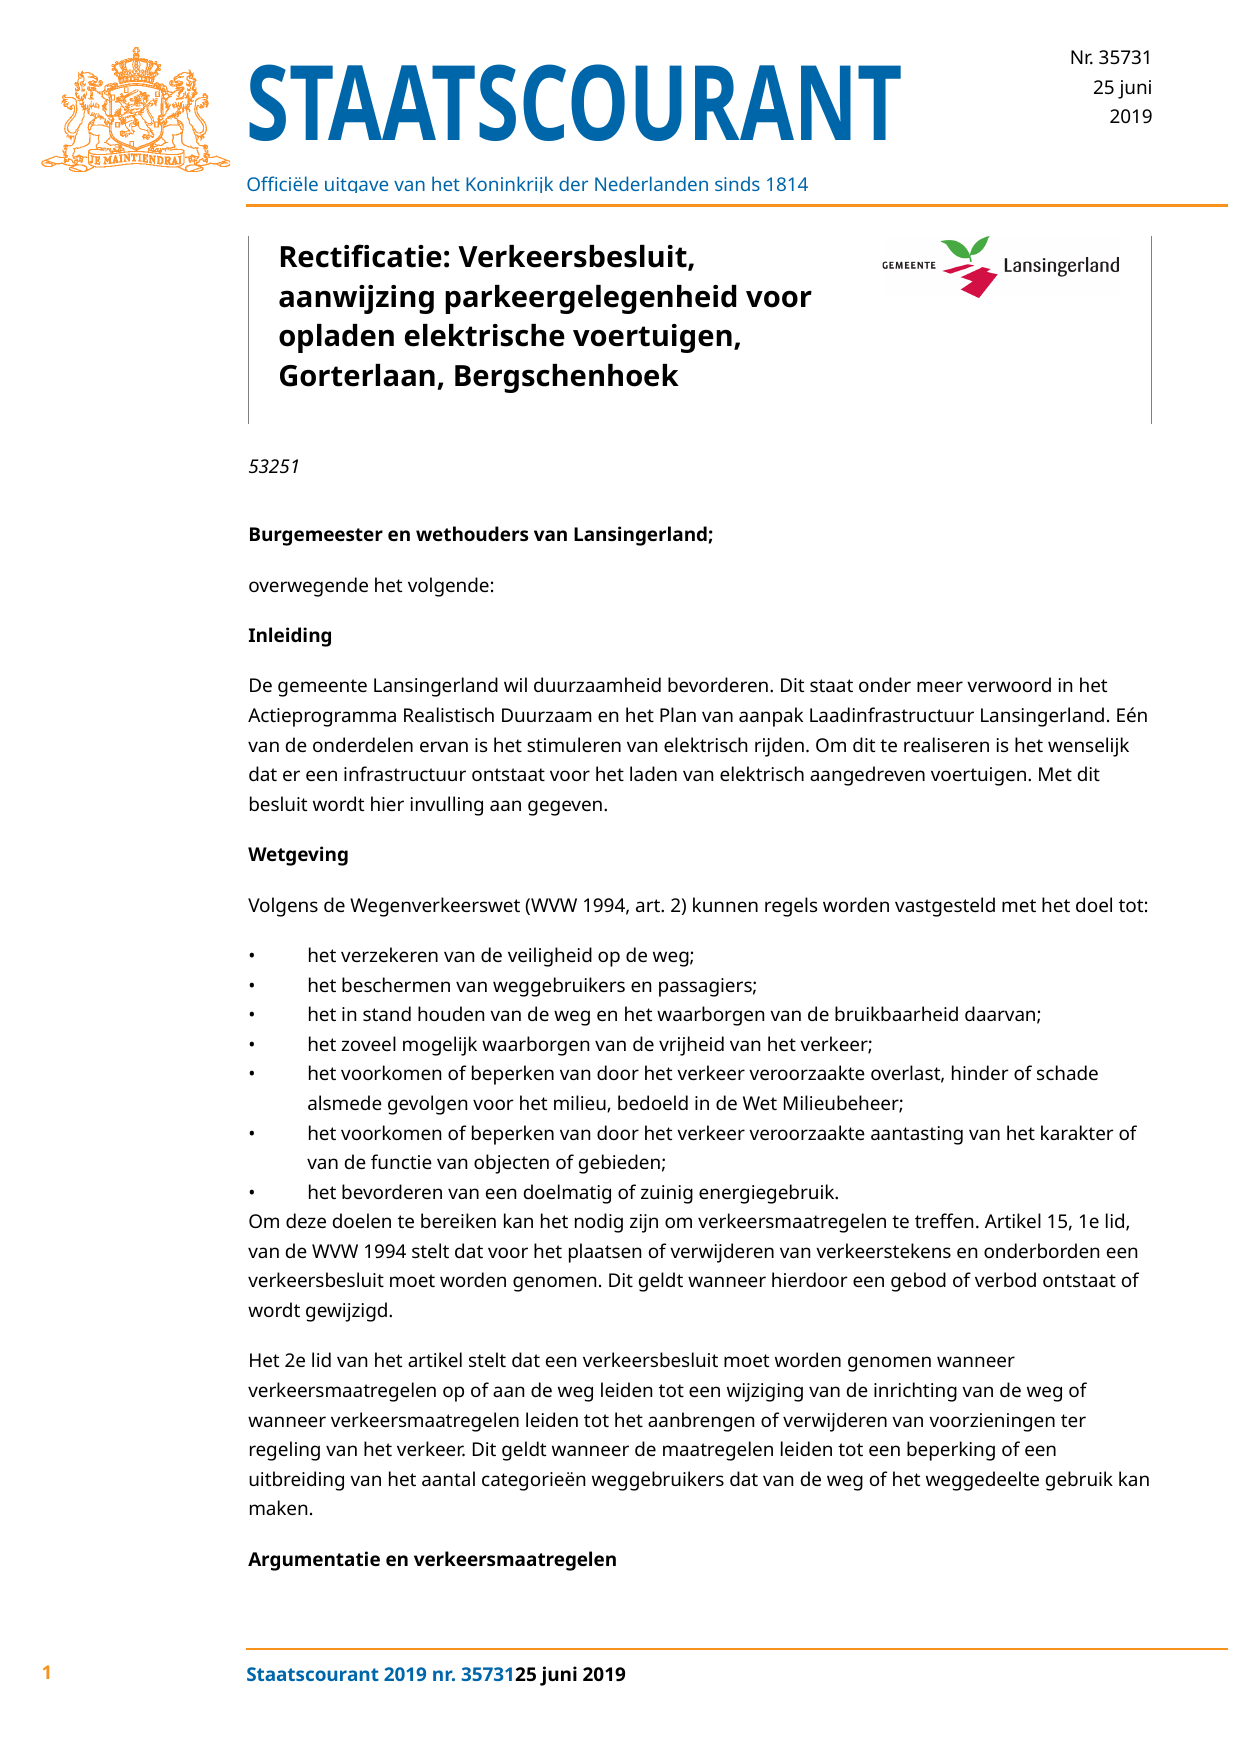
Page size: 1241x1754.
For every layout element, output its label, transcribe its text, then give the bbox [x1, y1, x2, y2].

table_header Rectificatie: Verkeersbesluit, aanwijzing parkeergelegenheid voor opladen elektrische voertuigen, Gorterlaan, Bergschenhoek [249, 236, 850, 424]
list het in stand houden van de weg en het waarborgen van de bruikbaarheid daarvan; [248, 1001, 1152, 1027]
list het voorkomen of beperken van door het verkeer veroorzaakte aantasting van het karakter of van de functie van objecten of gebieden; [248, 1120, 1152, 1175]
list het bevorderen van een doelmatig of zuinig energiegebruik. [248, 1179, 1152, 1204]
text Om deze doelen te bereiken kan het nodig zijn om verkeersmaatregelen te treffen. Artikel 15, 1e lid, van de WVW 1994 stelt dat voor het plaatsen of verwijderen van verkeerstekens en onderborden een verkeersbesluit moet worden genomen. Dit geldt wanneer hierdoor een gebod of verbod ontstaat of wordt gewijzigd. [248, 1208, 1152, 1323]
list het zoveel mogelijk waarborgen van de vrijheid van het verkeer; [248, 1031, 1152, 1057]
text Argumentatie en verkeersmaatregelen [248, 1546, 1152, 1572]
text 53251 [248, 454, 1152, 479]
list het voorkomen of beperken van door het verkeer veroorzaakte overlast, hinder of schade alsmede gevolgen voor het milieu, bedoeld in de Wet Milieubeheer; [248, 1061, 1152, 1116]
text overwegende het volgende: [248, 572, 1152, 597]
list het verzekeren van de veiligheid op de weg; [248, 942, 1152, 968]
text Wetgeving [248, 841, 1152, 867]
picture [41, 47, 231, 172]
list het beschermen van weggebruikers en passagiers; [248, 972, 1152, 997]
text Volgens de Wegenverkeerswet (WVW 1994, art. 2) kunnen regels worden vastgesteld met het doel tot: [248, 892, 1152, 917]
text Burgemeester en wethouders van Lansingerland; [248, 521, 1152, 547]
picture [882, 236, 1119, 298]
text Inleiding [248, 622, 1152, 648]
text Het 2e lid van het artikel stelt dat een verkeersbesluit moet worden genomen wanneer verkeersmaatregelen op of aan de weg leiden tot een wijziging van de inrichting van de weg of wanneer verkeersmaatregelen leiden tot het aanbrengen of verwijderen van voorzieningen ter regeling van het verkeer. Dit geldt wanneer de maatregelen leiden tot een beperking of een uitbreiding van het aantal categorieën weggebruikers dat van de weg of het weggedeelte gebruik kan maken. [248, 1348, 1152, 1521]
table_header [850, 236, 1151, 424]
text De gemeente Lansingerland wil duurzaamheid bevorderen. Dit staat onder meer verwoord in het Actieprogramma Realistisch Duurzaam en het Plan van aanpak Laadinfrastructuur Lansingerland. Eén van de onderdelen ervan is het stimuleren van elektrisch rijden. Om dit te realiseren is het wenselijk dat er een infrastructuur ontstaat voor het laden van elektrisch aangedreven voertuigen. Met dit besluit wordt hier invulling aan gegeven. [248, 673, 1152, 817]
